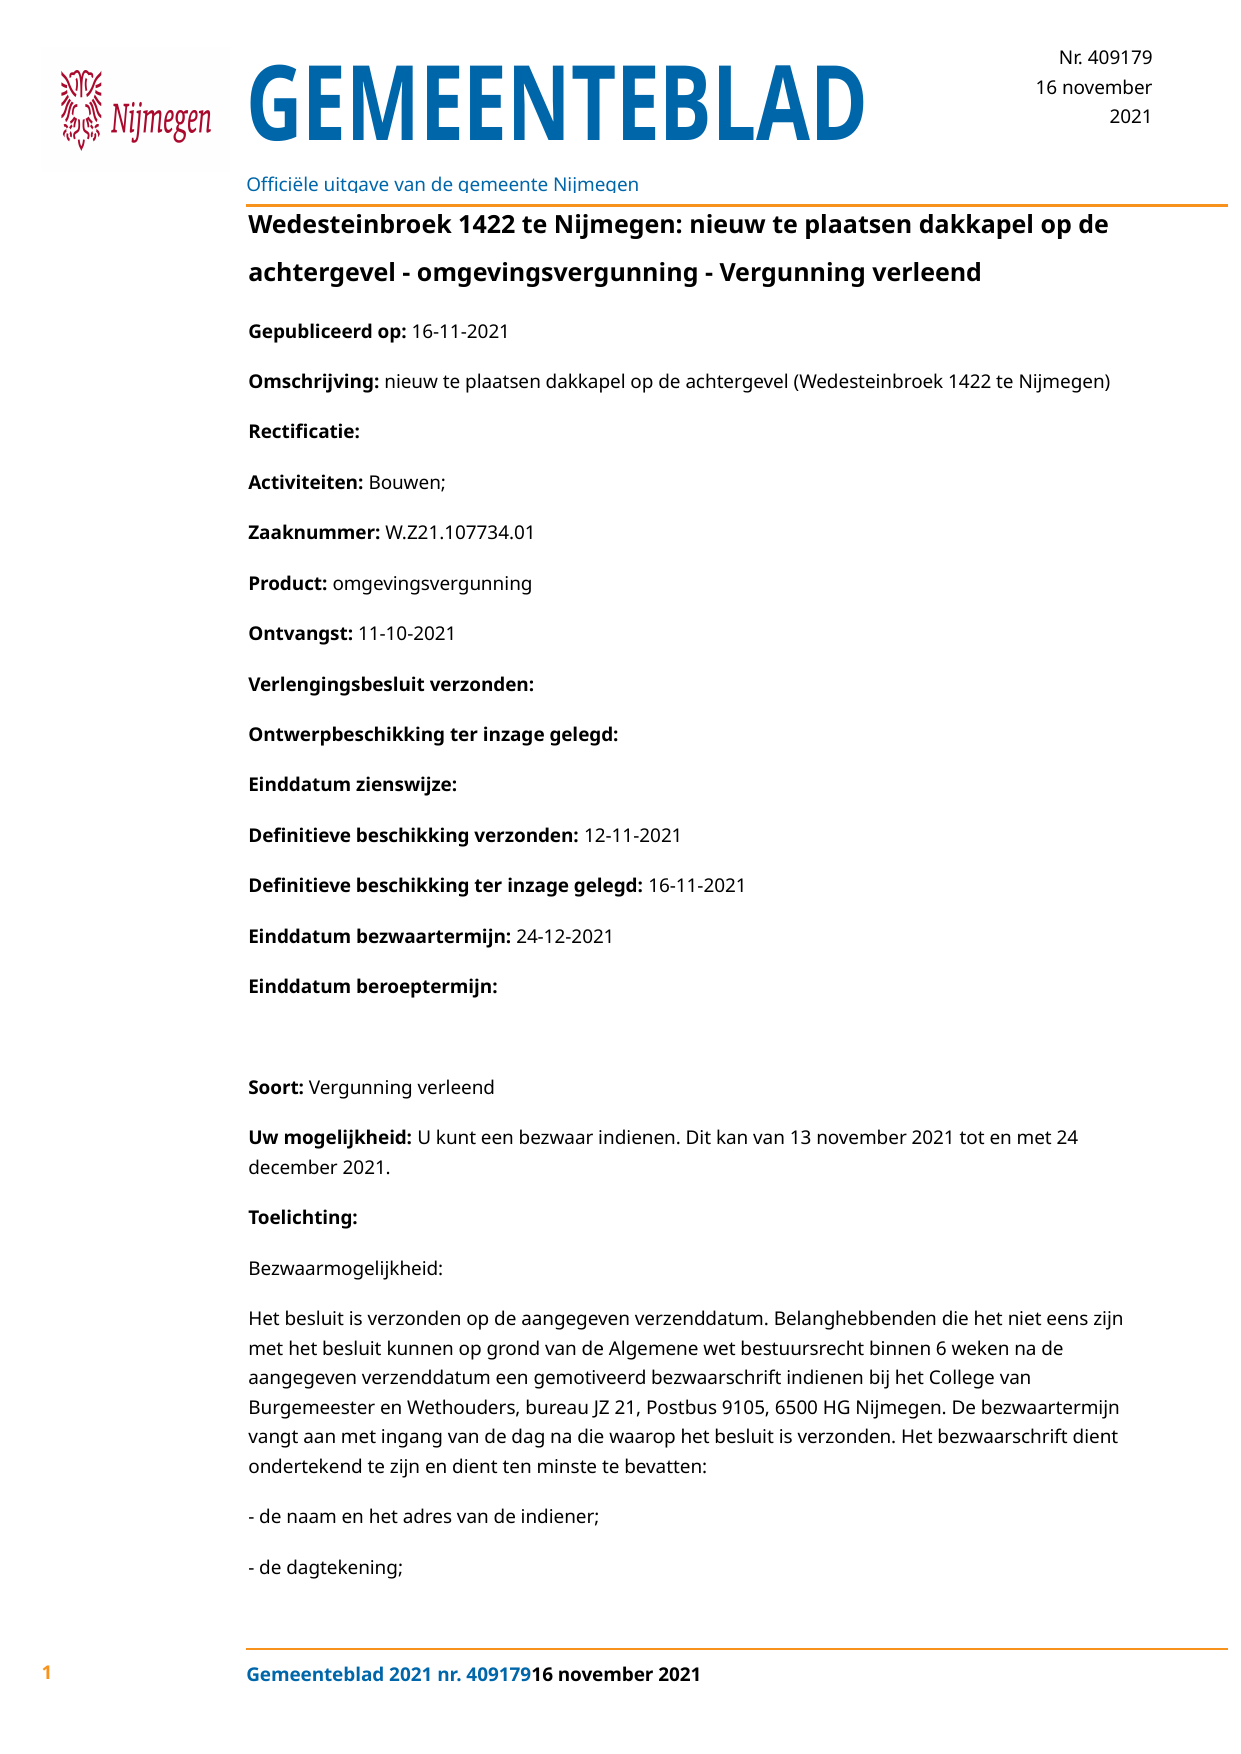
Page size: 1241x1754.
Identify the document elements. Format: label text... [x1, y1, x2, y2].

text Rectificatie: [248, 419, 1152, 444]
text Bezwaarmogelijkheid: [248, 1255, 1152, 1281]
text Definitieve beschikking verzonden: 12-11-2021 [248, 822, 1152, 848]
text Activiteiten: Bouwen; [248, 469, 1152, 495]
text Soort: Vergunning verleend [248, 1074, 1152, 1100]
text Uw mogelijkheid: U kunt een bezwaar indienen. Dit kan van 13 november 2021 tot en met 24 december 2021. [248, 1124, 1152, 1180]
text Toelichting: [248, 1204, 1152, 1230]
text Gepubliceerd op: 16-11-2021 [248, 318, 1152, 344]
text Ontvangst: 11-10-2021 [248, 620, 1152, 646]
text Wedesteinbroek 1422 te Nijmegen: nieuw te plaatsen dakkapel op de achtergevel - omgevingsvergunning - Vergunning verleend [248, 207, 1152, 288]
text - de dagtekening; [248, 1554, 1152, 1580]
text - de naam en het adres van de indiener; [248, 1504, 1152, 1529]
text Product: omgevingsvergunning [248, 570, 1152, 596]
text Einddatum bezwaartermijn: 24-12-2021 [248, 923, 1152, 949]
text Verlengingsbesluit verzonden: [248, 671, 1152, 697]
text Omschrijving: nieuw te plaatsen dakkapel op de achtergevel (Wedesteinbroek 1422 te Nijmegen) [248, 368, 1152, 394]
text Einddatum beroeptermijn: [248, 973, 1152, 999]
text Ontwerpbeschikking ter inzage gelegd: [248, 721, 1152, 747]
text Definitieve beschikking ter inzage gelegd: 16-11-2021 [248, 872, 1152, 898]
text Einddatum zienswijze: [248, 772, 1152, 797]
text Het besluit is verzonden op de aangegeven verzenddatum. Belanghebbenden die het niet eens zijn met het besluit kunnen op grond van de Algemene wet bestuursrecht binnen 6 weken na de aangegeven verzenddatum een gemotiveerd bezwaarschrift indienen bij het College van Burgemeester en Wethouders, bureau JZ 21, Postbus 9105, 6500 HG Nijmegen. De bezwaartermijn vangt aan met ingang van de dag na die waarop het besluit is verzonden. Het bezwaarschrift dient ondertekend te zijn en dient ten minste te bevatten: [248, 1305, 1152, 1479]
text Zaaknummer: W.Z21.107734.01 [248, 519, 1152, 545]
picture [41, 47, 231, 172]
